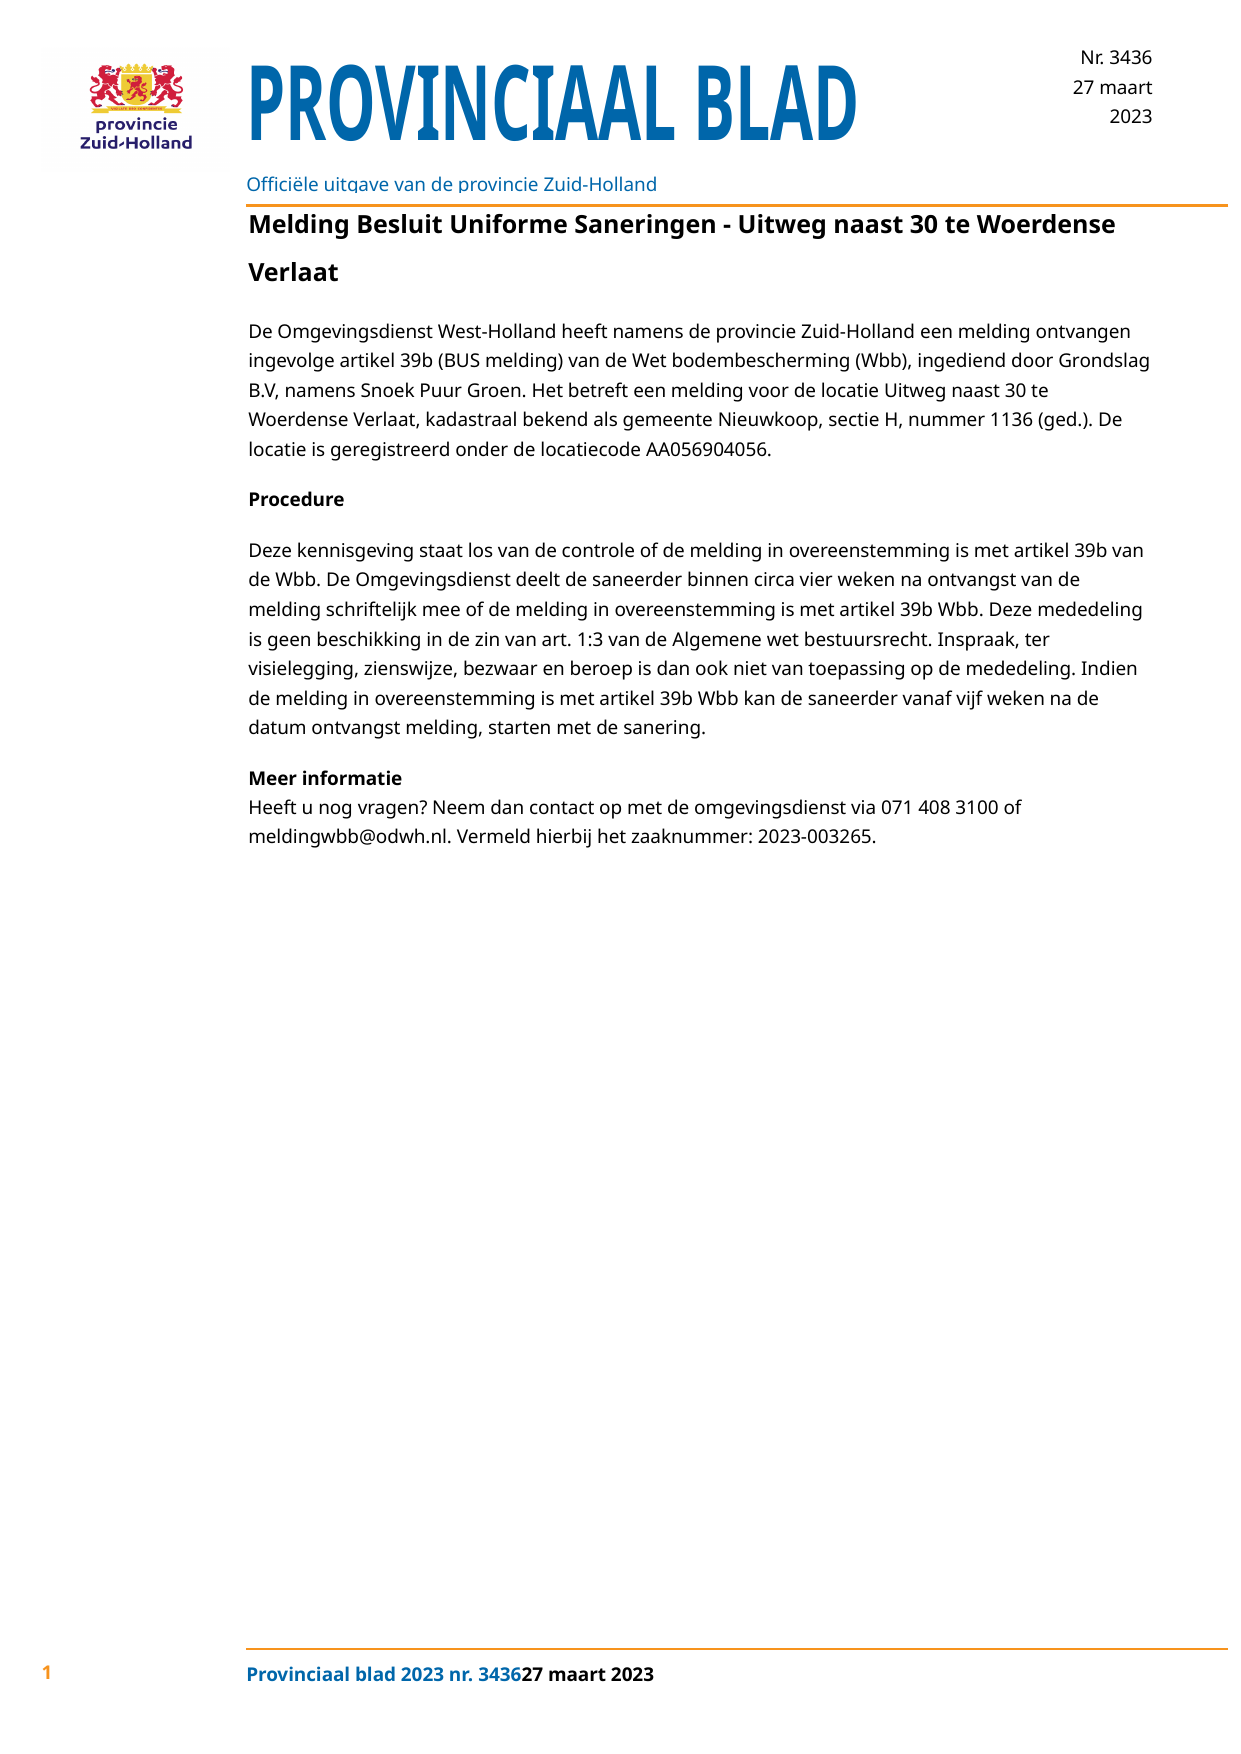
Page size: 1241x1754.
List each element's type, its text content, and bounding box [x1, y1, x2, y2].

text Deze kennisgeving staat los van de controle of de melding in overeenstemming is met artikel 39b van de Wbb. De Omgevingsdienst deelt de saneerder binnen circa vier weken na ontvangst van de melding schriftelijk mee of de melding in overeenstemming is met artikel 39b Wbb. Deze mededeling is geen beschikking in de zin van art. 1:3 van de Algemene wet bestuursrecht. Inspraak, ter visielegging, zienswijze, bezwaar en beroep is dan ook niet van toepassing op de mededeling. Indien de melding in overeenstemming is met artikel 39b Wbb kan de saneerder vanaf vijf weken na de datum ontvangst melding, starten met de sanering. [248, 537, 1152, 740]
table_header Meer informatie [248, 765, 1152, 791]
text Melding Besluit Uniforme Saneringen - Uitweg naast 30 te Woerdense Verlaat [248, 207, 1152, 288]
text Procedure [248, 487, 1152, 512]
text Heeft u nog vragen? Neem dan contact op met de omgevingsdienst via 071 408 3100 of meldingwbb@odwh.nl. Vermeld hierbij het zaaknummer: 2023-003265. [248, 794, 1152, 849]
text De Omgevingsdienst West-Holland heeft namens de provincie Zuid-Holland een melding ontvangen ingevolge artikel 39b (BUS melding) van de Wet bodembescherming (Wbb), ingediend door Grondslag B.V, namens Snoek Puur Groen. Het betreft een melding voor de locatie Uitweg naast 30 te Woerdense Verlaat, kadastraal bekend als gemeente Nieuwkoop, sectie H, nummer 1136 (ged.). De locatie is geregistreerd onder de locatiecode AA056904056. [248, 318, 1152, 462]
picture [41, 47, 231, 172]
